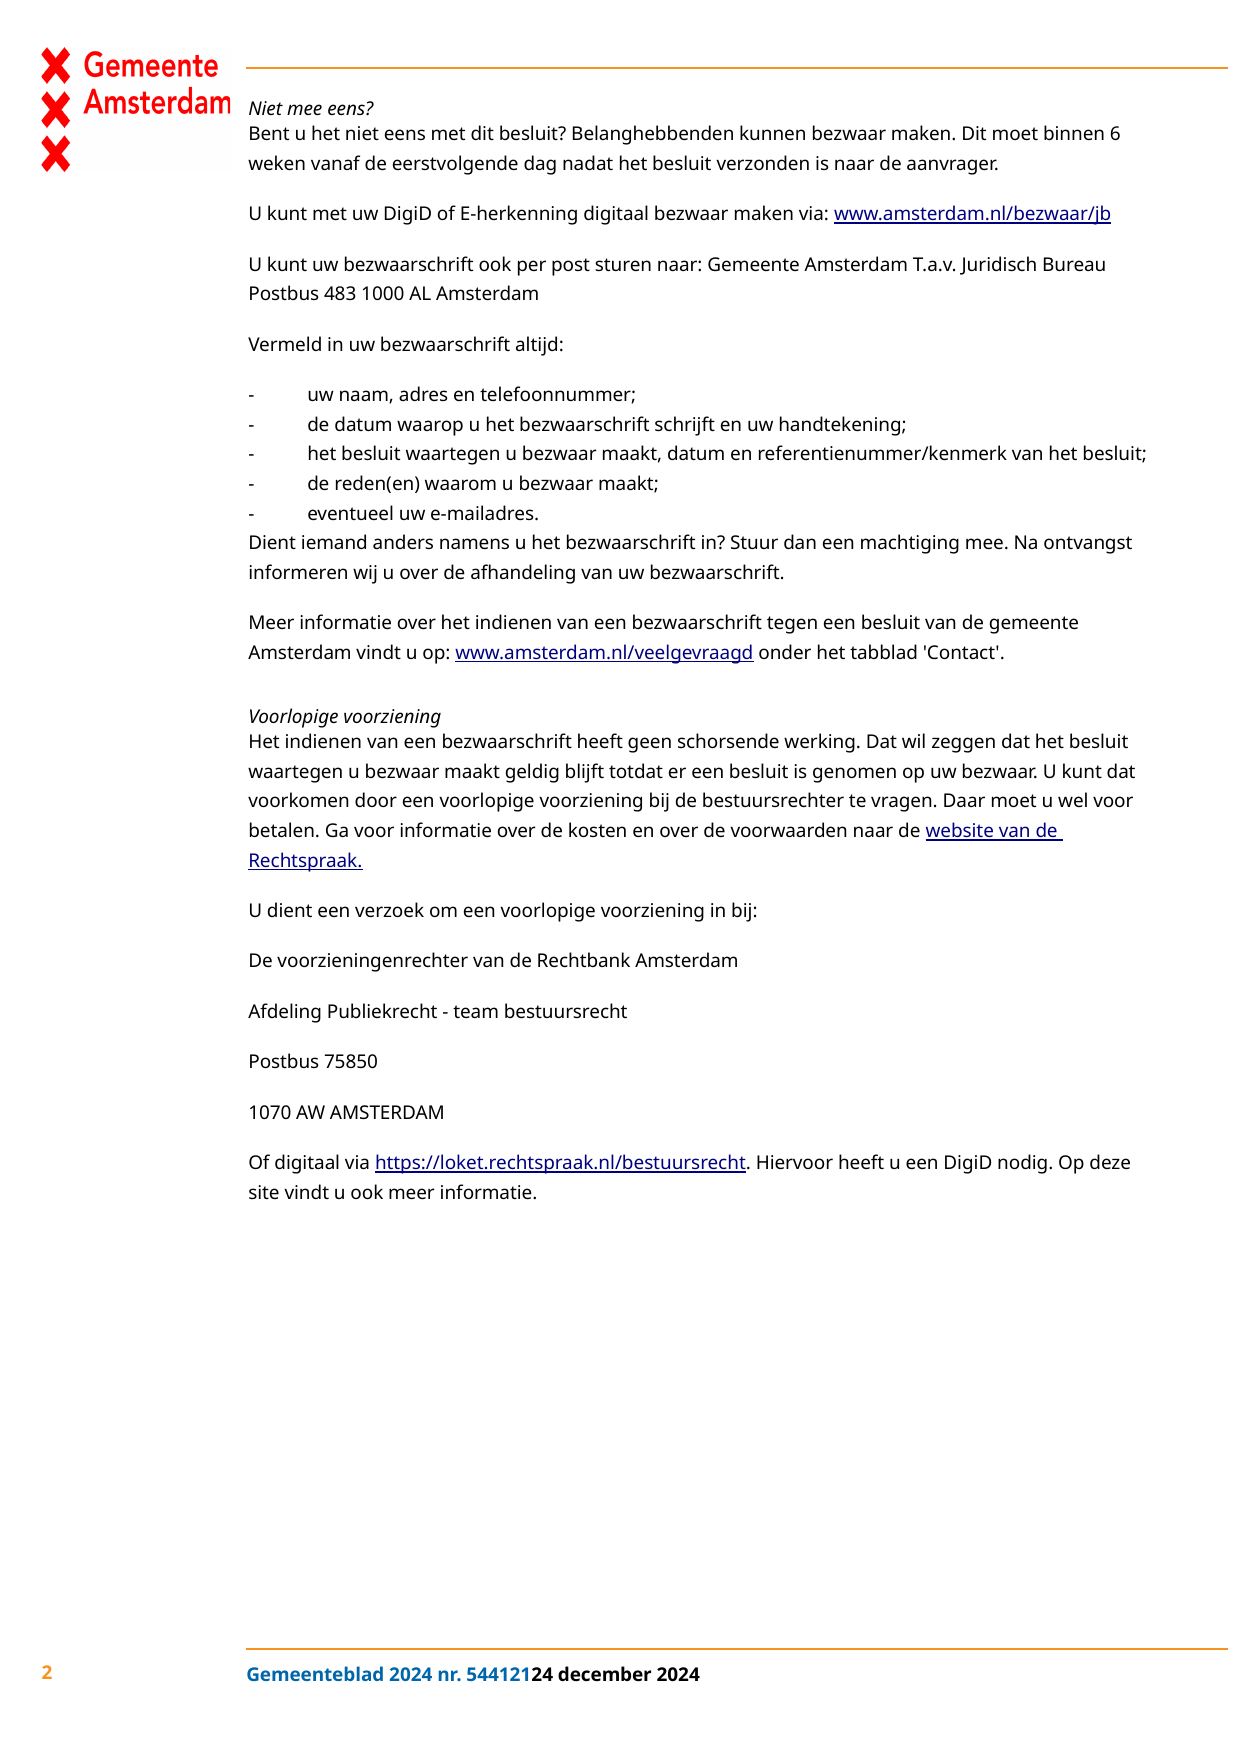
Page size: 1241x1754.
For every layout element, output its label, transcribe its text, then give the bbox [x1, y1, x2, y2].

picture [41, 47, 231, 172]
list eventueel uw e-mailadres. [248, 500, 1152, 525]
text Voorlopige voorziening [248, 703, 1152, 728]
text Bent u het niet eens met dit besluit? Belanghebbenden kunnen bezwaar maken. Dit moet binnen 6 weken vanaf de eerstvolgende dag nadat het besluit verzonden is naar de aanvrager. [248, 121, 1152, 176]
list de datum waarop u het bezwaarschrift schrijft en uw handtekening; [248, 411, 1152, 437]
text Niet mee eens? [248, 95, 1152, 121]
text Postbus 75850 [248, 1048, 1152, 1074]
list het besluit waartegen u bezwaar maakt, datum en referentienummer/kenmerk van het besluit; [248, 441, 1152, 466]
list uw naam, adres en telefoonnummer; [248, 381, 1152, 407]
text Vermeld in uw bezwaarschrift altijd: [248, 331, 1152, 357]
text Meer informatie over het indienen van een bezwaarschrift tegen een besluit van de gemeente Amsterdam vindt u op: www.amsterdam.nl/veelgevraagd onder het tabblad 'Contact'. [248, 609, 1152, 664]
text De voorzieningenrechter van de Rechtbank Amsterdam [248, 948, 1152, 973]
text U kunt uw bezwaarschrift ook per post sturen naar: Gemeente Amsterdam T.a.v. Juridisch Bureau Postbus 483 1000 AL Amsterdam [248, 251, 1152, 306]
text U dient een verzoek om een voorlopige voorziening in bij: [248, 897, 1152, 923]
list de reden(en) waarom u bezwaar maakt; [248, 470, 1152, 496]
text Dient iemand anders namens u het bezwaarschrift in? Stuur dan een machtiging mee. Na ontvangst informeren wij u over de afhandeling van uw bezwaarschrift. [248, 529, 1152, 584]
text 1070 AW AMSTERDAM [248, 1099, 1152, 1125]
text Afdeling Publiekrecht - team bestuursrecht [248, 998, 1152, 1024]
text U kunt met uw DigiD of E-herkenning digitaal bezwaar maken via: www.amsterdam.nl/bezwaar/jb [248, 201, 1152, 226]
text Of digitaal via https://loket.rechtspraak.nl/bestuursrecht. Hiervoor heeft u een DigiD nodig. Op deze site vindt u ook meer informatie. [248, 1149, 1152, 1205]
text Het indienen van een bezwaarschrift heeft geen schorsende werking. Dat wil zeggen dat het besluit waartegen u bezwaar maakt geldig blijft totdat er een besluit is genomen op uw bezwaar. U kunt dat voorkomen door een voorlopige voorziening bij de bestuursrechter te vragen. Daar moet u wel voor betalen. Ga voor informatie over de kosten en over de voorwaarden naar de website van de Rechtspraak. [248, 728, 1152, 873]
